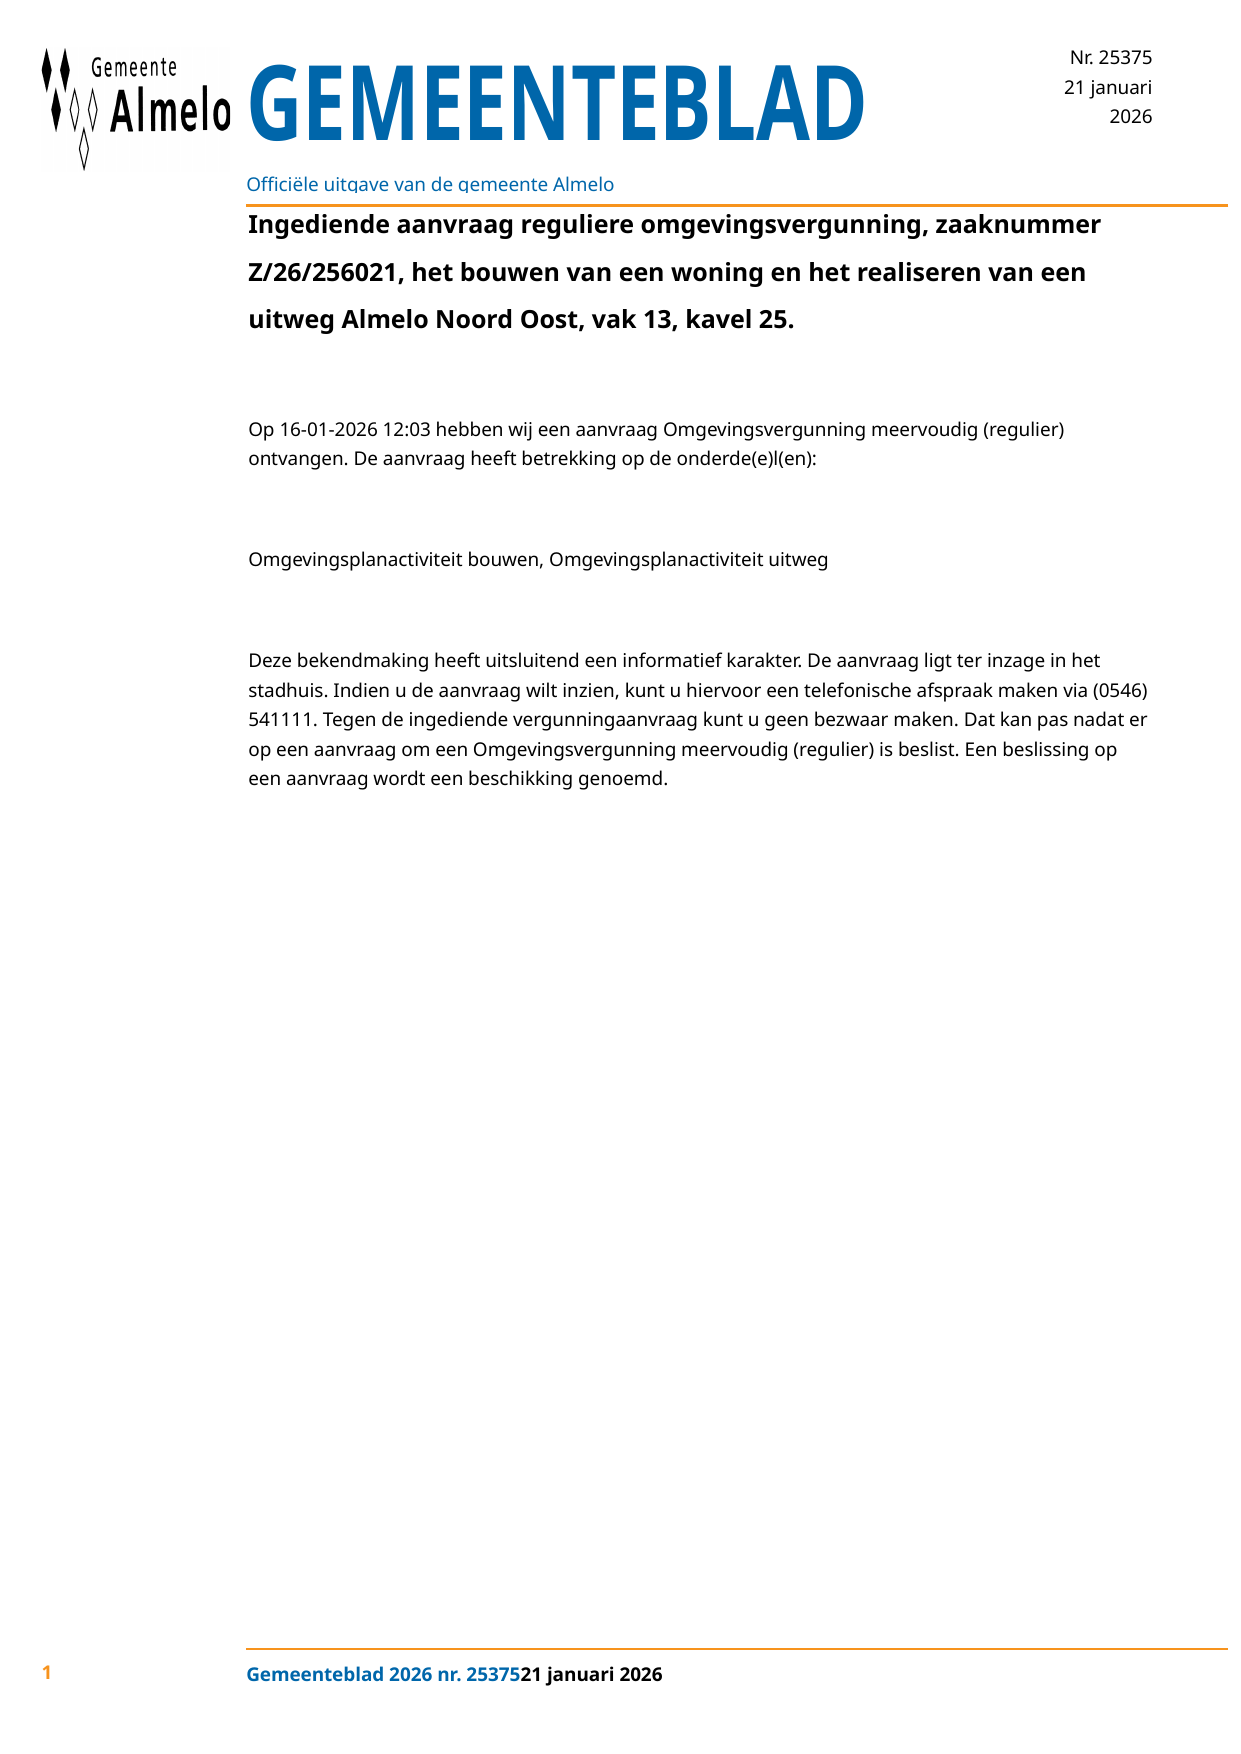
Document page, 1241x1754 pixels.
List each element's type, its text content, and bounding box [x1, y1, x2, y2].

text Ingediende aanvraag reguliere omgevingsvergunning, zaaknummer Z/26/256021, het bouwen van een woning en het realiseren van een uitweg Almelo Noord Oost, vak 13, kavel 25. [248, 207, 1152, 336]
text Deze bekendmaking heeft uitsluitend een informatief karakter. De aanvraag ligt ter inzage in het stadhuis. Indien u de aanvraag wilt inzien, kunt u hiervoor een telefonische afspraak maken via (0546) 541111. Tegen de ingediende vergunningaanvraag kunt u geen bezwaar maken. Dat kan pas nadat er op een aanvraag om een Omgevingsvergunning meervoudig (regulier) is beslist. Een beslissing op een aanvraag wordt een beschikking genoemd. [248, 647, 1152, 791]
picture [41, 47, 231, 172]
text Omgevingsplanactiviteit bouwen, Omgevingsplanactiviteit uitweg [248, 546, 1152, 572]
text Op 16-01-2026 12:03 hebben wij een aanvraag Omgevingsvergunning meervoudig (regulier) ontvangen. De aanvraag heeft betrekking op de onderde(e)l(en): [248, 416, 1152, 471]
